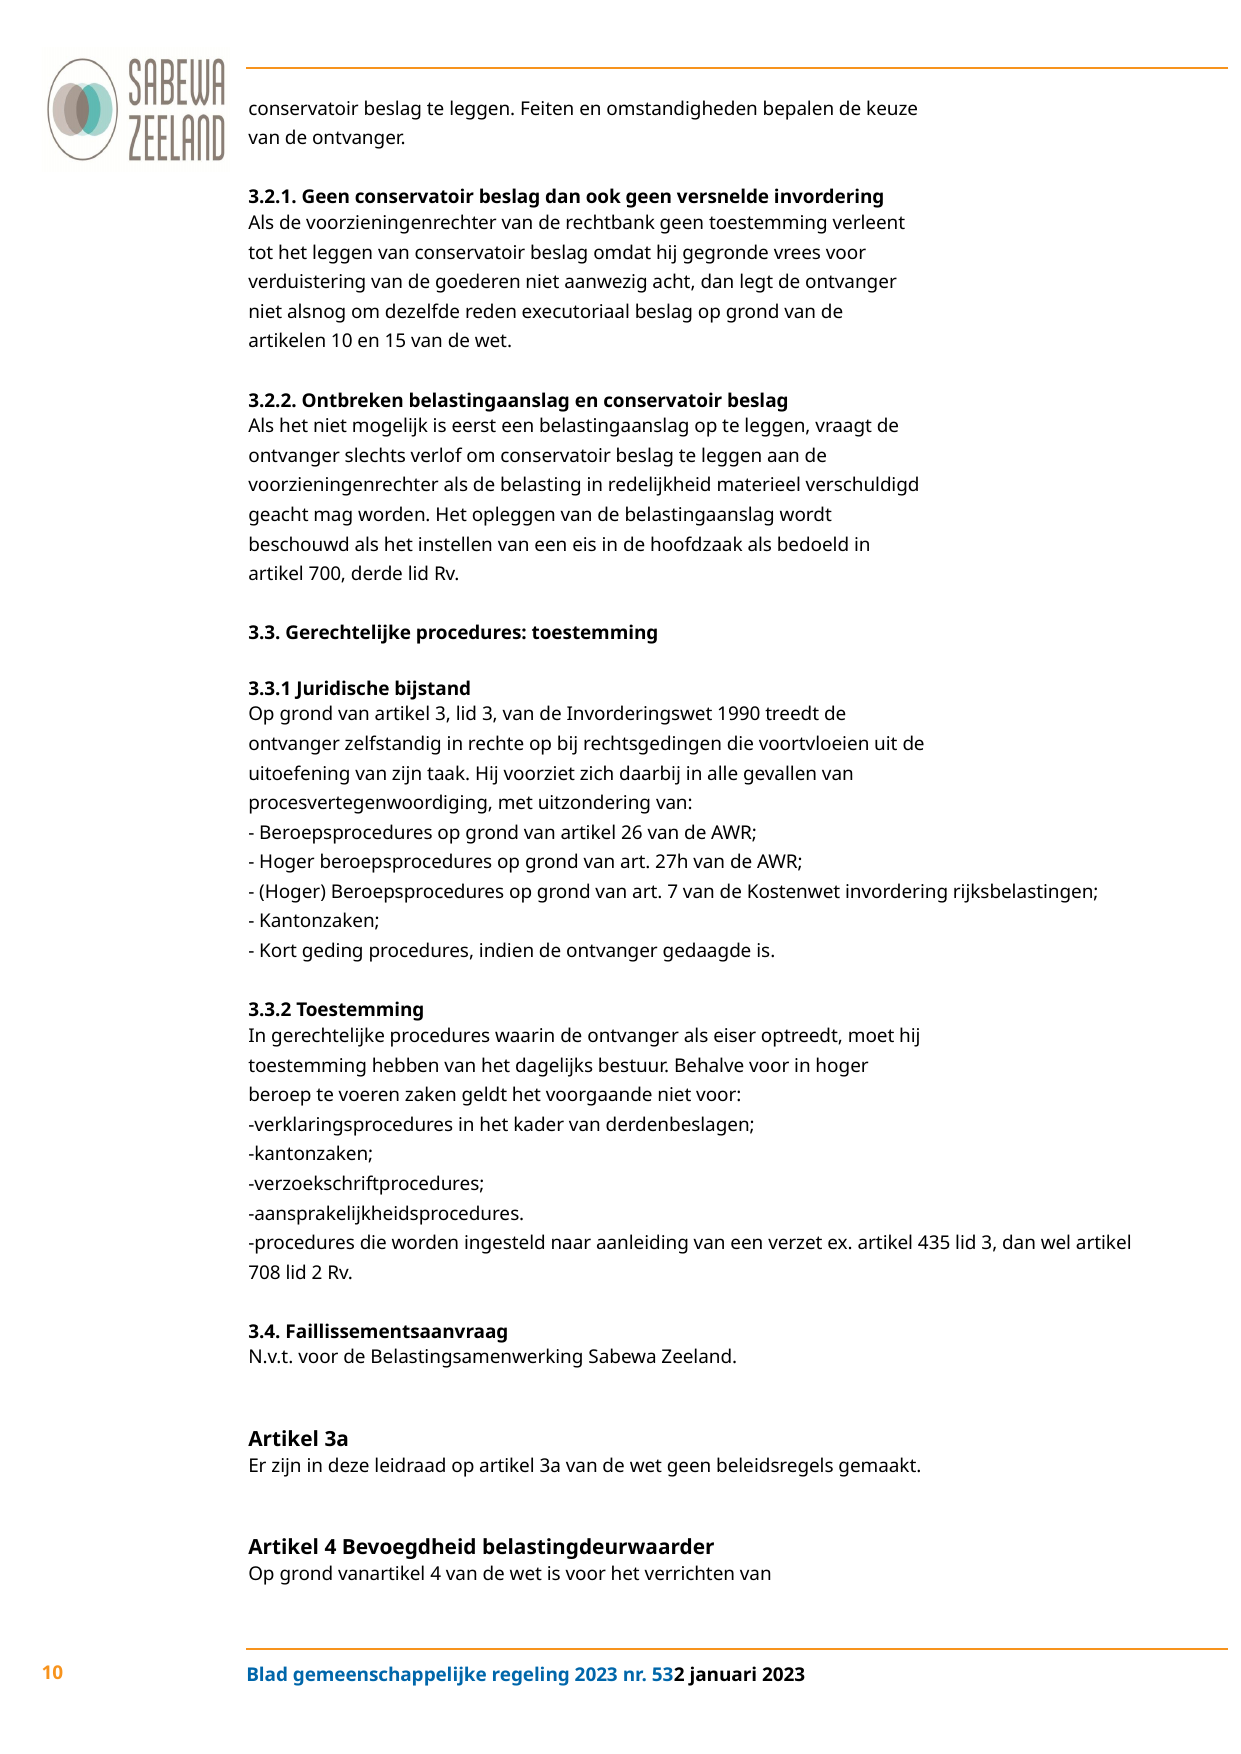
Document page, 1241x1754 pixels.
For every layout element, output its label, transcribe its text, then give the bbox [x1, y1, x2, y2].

text verduistering van de goederen niet aanwezig acht, dan legt de ontvanger [248, 268, 1152, 294]
text - Hoger beroepsprocedures op grond van art. 27h van de AWR; [248, 848, 1152, 874]
text conservatoir beslag te leggen. Feiten en omstandigheden bepalen de keuze [248, 95, 1152, 121]
text 3.3.1 Juridische bijstand [248, 675, 1152, 701]
text beroep te voeren zaken geldt het voorgaande niet voor: [248, 1081, 1152, 1107]
text Artikel 4 Bevoegdheid belastingdeurwaarder [248, 1532, 1152, 1561]
text 3.2.1. Geen conservatoir beslag dan ook geen versnelde invordering [248, 183, 1152, 209]
text voorzieningenrechter als de belasting in redelijkheid materieel verschuldigd [248, 472, 1152, 497]
text ontvanger zelfstandig in rechte op bij rechtsgedingen die voortvloeien uit de [248, 730, 1152, 756]
text Op grond van artikel 3, lid 3, van de Invorderingswet 1990 treedt de [248, 701, 1152, 726]
text 3.3. Gerechtelijke procedures: toestemming [248, 619, 1152, 645]
text -aansprakelijkheidsprocedures. [248, 1200, 1152, 1225]
text In gerechtelijke procedures waarin de ontvanger als eiser optreedt, moet hij [248, 1022, 1152, 1048]
text - Kantonzaken; [248, 908, 1152, 933]
text niet alsnog om dezelfde reden executoriaal beslag op grond van de [248, 298, 1152, 324]
text Op grond vanartikel 4 van de wet is voor het verrichten van [248, 1561, 1152, 1586]
text N.v.t. voor de Belastingsamenwerking Sabewa Zeeland. [248, 1344, 1152, 1369]
text artikelen 10 en 15 van de wet. [248, 328, 1152, 353]
text van de ontvanger. [248, 124, 1152, 150]
text -verzoekschriftprocedures; [248, 1170, 1152, 1196]
text tot het leggen van conservatoir beslag omdat hij gegronde vrees voor [248, 239, 1152, 264]
text artikel 700, derde lid Rv. [248, 560, 1152, 586]
text -kantonzaken; [248, 1141, 1152, 1166]
text -procedures die worden ingesteld naar aanleiding van een verzet ex. artikel 435 lid 3, dan wel artikel 708 lid 2 Rv. [248, 1229, 1152, 1284]
text Als de voorzieningenrechter van de rechtbank geen toestemming verleent [248, 209, 1152, 235]
text 3.4. Faillissementsaanvraag [248, 1318, 1152, 1344]
text toestemming hebben van het dagelijks bestuur. Behalve voor in hoger [248, 1052, 1152, 1077]
text - Beroepsprocedures op grond van artikel 26 van de AWR; [248, 819, 1152, 845]
text - Kort geding procedures, indien de ontvanger gedaagde is. [248, 937, 1152, 963]
picture [41, 47, 231, 172]
text Er zijn in deze leidraad op artikel 3a van de wet geen beleidsregels gemaakt. [248, 1452, 1152, 1478]
text beschouwd als het instellen van een eis in de hoofdzaak als bedoeld in [248, 531, 1152, 557]
text 3.3.2 Toestemming [248, 996, 1152, 1022]
text ontvanger slechts verlof om conservatoir beslag te leggen aan de [248, 442, 1152, 468]
text -verklaringsprocedures in het kader van derdenbeslagen; [248, 1111, 1152, 1137]
text - (Hoger) Beroepsprocedures op grond van art. 7 van de Kostenwet invordering rijksbelastingen; [248, 878, 1152, 904]
text 3.2.2. Ontbreken belastingaanslag en conservatoir beslag [248, 387, 1152, 412]
text Artikel 3a [248, 1424, 1152, 1452]
text procesvertegenwoordiging, met uitzondering van: [248, 789, 1152, 815]
text uitoefening van zijn taak. Hij voorziet zich daarbij in alle gevallen van [248, 760, 1152, 786]
text geacht mag worden. Het opleggen van de belastingaanslag wordt [248, 501, 1152, 527]
text Als het niet mogelijk is eerst een belastingaanslag op te leggen, vraagt de [248, 412, 1152, 438]
